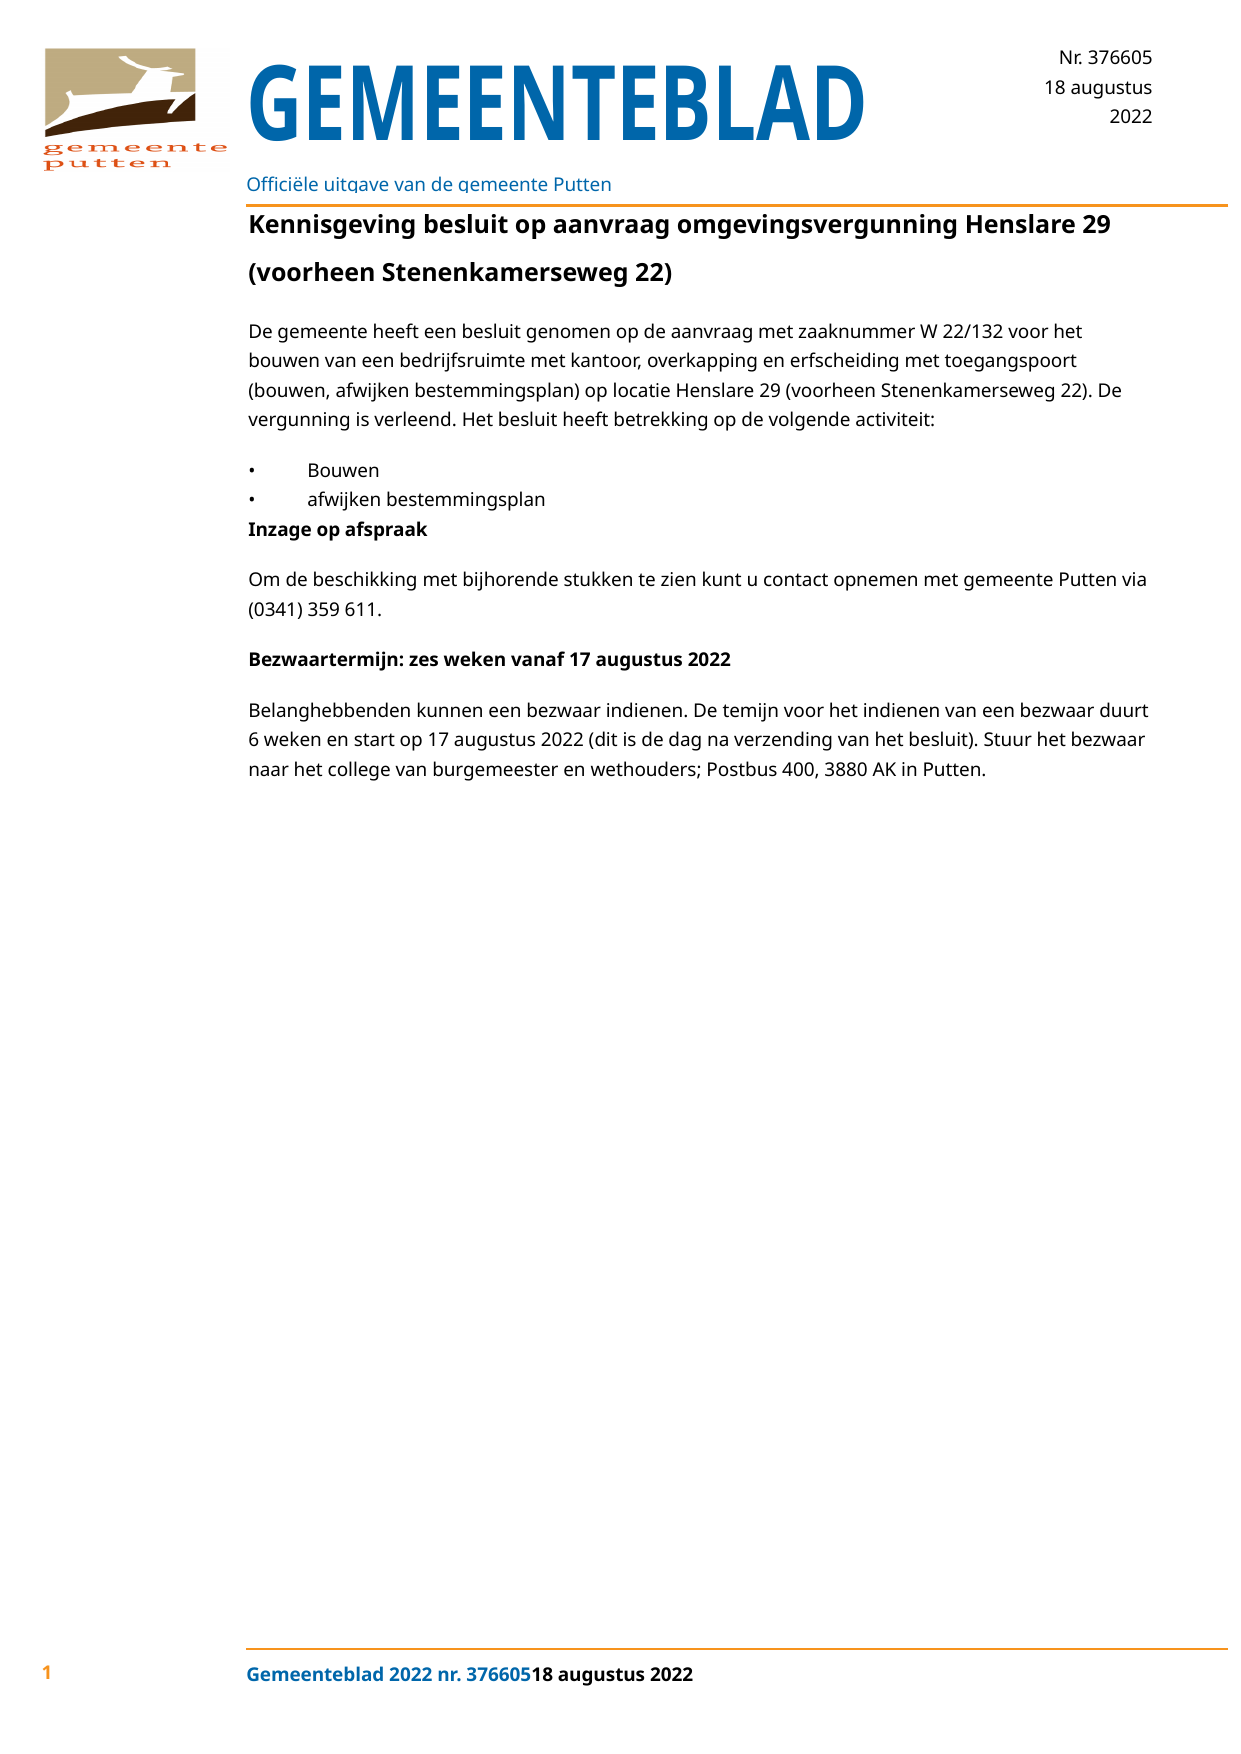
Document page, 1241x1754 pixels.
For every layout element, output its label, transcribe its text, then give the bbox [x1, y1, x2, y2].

text De gemeente heeft een besluit genomen op de aanvraag met zaaknummer W 22/132 voor het bouwen van een bedrijfsruimte met kantoor, overkapping en erfscheiding met toegangspoort (bouwen, afwijken bestemmingsplan) op locatie Henslare 29 (voorheen Stenenkamerseweg 22). De vergunning is verleend. Het besluit heeft betrekking op de volgende activiteit: [248, 318, 1152, 432]
text Inzage op afspraak [248, 516, 1152, 542]
text Om de beschikking met bijhorende stukken te zien kunt u contact opnemen met gemeente Putten via (0341) 359 611. [248, 567, 1152, 622]
list afwijken bestemmingsplan [248, 487, 1152, 512]
picture [41, 47, 231, 172]
text Kennisgeving besluit op aanvraag omgevingsvergunning Henslare 29 (voorheen Stenenkamerseweg 22) [248, 207, 1152, 288]
text Belanghebbenden kunnen een bezwaar indienen. De temijn voor het indienen van een bezwaar duurt 6 weken en start op 17 augustus 2022 (dit is de dag na verzending van het besluit). Stuur het bezwaar naar het college van burgemeester en wethouders; Postbus 400, 3880 AK in Putten. [248, 697, 1152, 782]
text Bezwaartermijn: zes weken vanaf 17 augustus 2022 [248, 647, 1152, 672]
list Bouwen [248, 457, 1152, 483]
